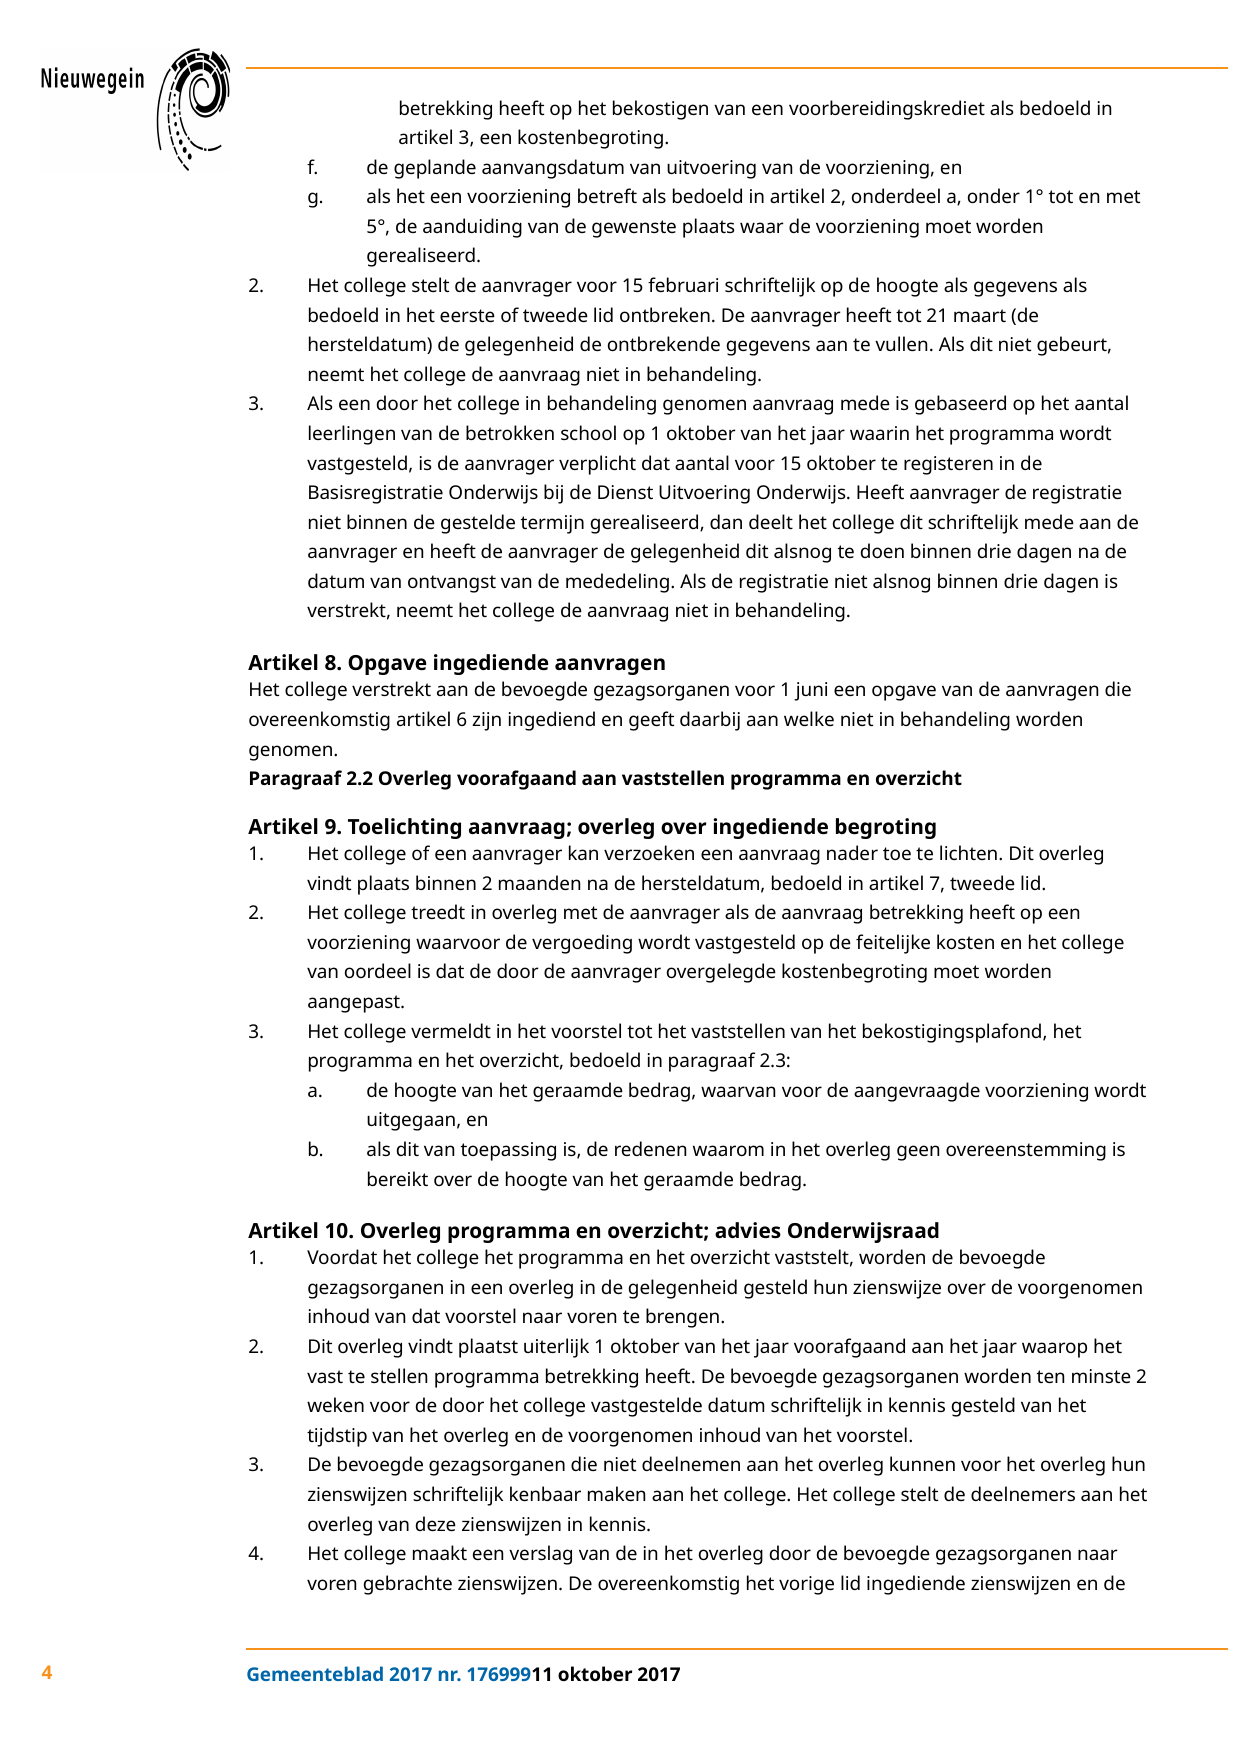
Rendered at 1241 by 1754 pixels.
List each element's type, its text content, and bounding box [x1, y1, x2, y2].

list Het college stelt de aanvrager voor 15 februari schriftelijk op de hoogte als gegevens als bedoeld in het eerste of tweede lid ontbreken. De aanvrager heeft tot 21 maart (de hersteldatum) de gelegenheid de ontbrekende gegevens aan te vullen. Als dit niet gebeurt, neemt het college de aanvraag niet in behandeling. [248, 272, 1152, 387]
list Als een door het college in behandeling genomen aanvraag mede is gebaseerd op het aantal leerlingen van de betrokken school op 1 oktober van het jaar waarin het programma wordt vastgesteld, is de aanvrager verplicht dat aantal voor 15 oktober te registeren in de Basisregistratie Onderwijs bij de Dienst Uitvoering Onderwijs. Heeft aanvrager de registratie niet binnen de gestelde termijn gerealiseerd, dan deelt het college dit schriftelijk mede aan de aanvrager en heeft de aanvrager de gelegenheid dit alsnog te doen binnen drie dagen na de datum van ontvangst van de mededeling. Als de registratie niet alsnog binnen drie dagen is verstrekt, neemt het college de aanvraag niet in behandeling. [248, 391, 1152, 623]
list als het een voorziening betreft als bedoeld in artikel 2, onderdeel a, onder 1° tot en met 5°, de aanduiding van de gewenste plaats waar de voorziening moet worden gerealiseerd. [307, 183, 1152, 268]
list de geplande aanvangsdatum van uitvoering van de voorziening, en [307, 154, 1152, 180]
text Paragraaf 2.2 Overleg voorafgaand aan vaststellen programma en overzicht [248, 765, 1152, 791]
list Het college treedt in overleg met de aanvrager als de aanvraag betrekking heeft op een voorziening waarvoor de vergoeding wordt vastgesteld op de feitelijke kosten en het college van oordeel is dat de door de aanvrager overgelegde kostenbegroting moet worden aangepast. [248, 899, 1152, 1014]
list Het college maakt een verslag van de in het overleg door de bevoegde gezagsorganen naar voren gebrachte zienswijzen. De overeenkomstig het vorige lid ingediende zienswijzen en de [248, 1540, 1152, 1596]
list betrekking heeft op het bekostigen van een voorbereidingskrediet als bedoeld in artikel 3, een kostenbegroting. [361, 95, 1152, 150]
text Het college verstrekt aan de bevoegde gezagsorganen voor 1 juni een opgave van de aanvragen die overeenkomstig artikel 6 zijn ingediend en geeft daarbij aan welke niet in behandeling worden genomen. [248, 677, 1152, 761]
text Artikel 8. Opgave ingediende aanvragen [248, 648, 1152, 677]
list Het college of een aanvrager kan verzoeken een aanvraag nader toe te lichten. Dit overleg vindt plaats binnen 2 maanden na de hersteldatum, bedoeld in artikel 7, tweede lid. [248, 840, 1152, 896]
list als dit van toepassing is, de redenen waarom in het overleg geen overeenstemming is bereikt over de hoogte van het geraamde bedrag. [307, 1136, 1152, 1191]
list Dit overleg vindt plaatst uiterlijk 1 oktober van het jaar voorafgaand aan het jaar waarop het vast te stellen programma betrekking heeft. De bevoegde gezagsorganen worden ten minste 2 weken voor de door het college vastgestelde datum schriftelijk in kennis gesteld van het tijdstip van het overleg en de voorgenomen inhoud van het voorstel. [248, 1333, 1152, 1448]
picture [41, 47, 231, 172]
list Voordat het college het programma en het overzicht vaststelt, worden de bevoegde gezagsorganen in een overleg in de gelegenheid gesteld hun zienswijze over de voorgenomen inhoud van dat voorstel naar voren te brengen. [248, 1244, 1152, 1329]
list De bevoegde gezagsorganen die niet deelnemen aan het overleg kunnen voor het overleg hun zienswijzen schriftelijk kenbaar maken aan het college. Het college stelt de deelnemers aan het overleg van deze zienswijzen in kennis. [248, 1452, 1152, 1537]
list Het college vermeldt in het voorstel tot het vaststellen van het bekostigingsplafond, het programma en het overzicht, bedoeld in paragraaf 2.3: [248, 1018, 1152, 1073]
text Artikel 9. Toelichting aanvraag; overleg over ingediende begroting [248, 812, 1152, 840]
list de hoogte van het geraamde bedrag, waarvan voor de aangevraagde voorziening wordt uitgegaan, en [307, 1077, 1152, 1132]
text Artikel 10. Overleg programma en overzicht; advies Onderwijsraad [248, 1216, 1152, 1244]
